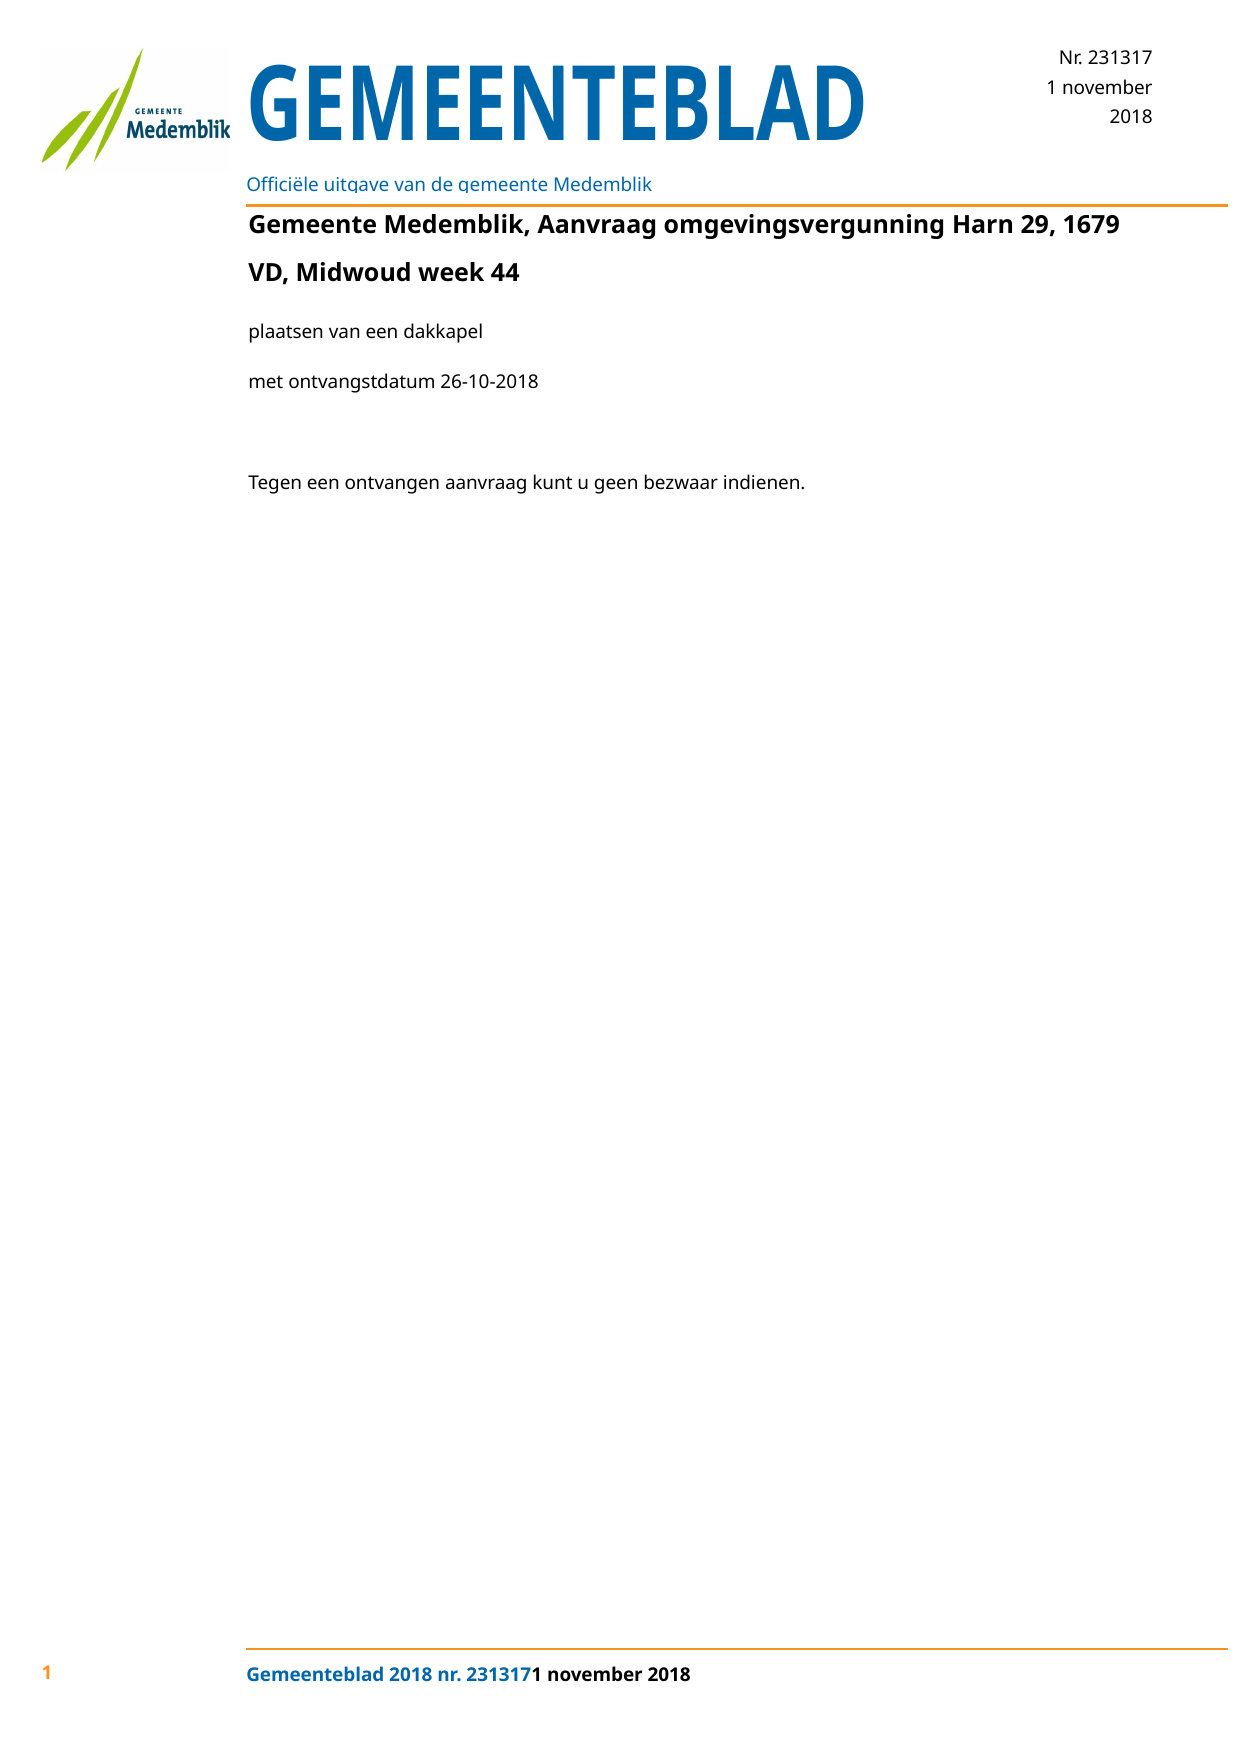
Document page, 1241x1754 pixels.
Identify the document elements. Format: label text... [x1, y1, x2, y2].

text met ontvangstdatum 26-10-2018 [248, 368, 1152, 394]
text plaatsen van een dakkapel [248, 318, 1152, 344]
text Gemeente Medemblik, Aanvraag omgevingsvergunning Harn 29, 1679 VD, Midwoud week 44 [248, 207, 1152, 288]
text Tegen een ontvangen aanvraag kunt u geen bezwaar indienen. [248, 469, 1152, 495]
picture [41, 47, 231, 172]
